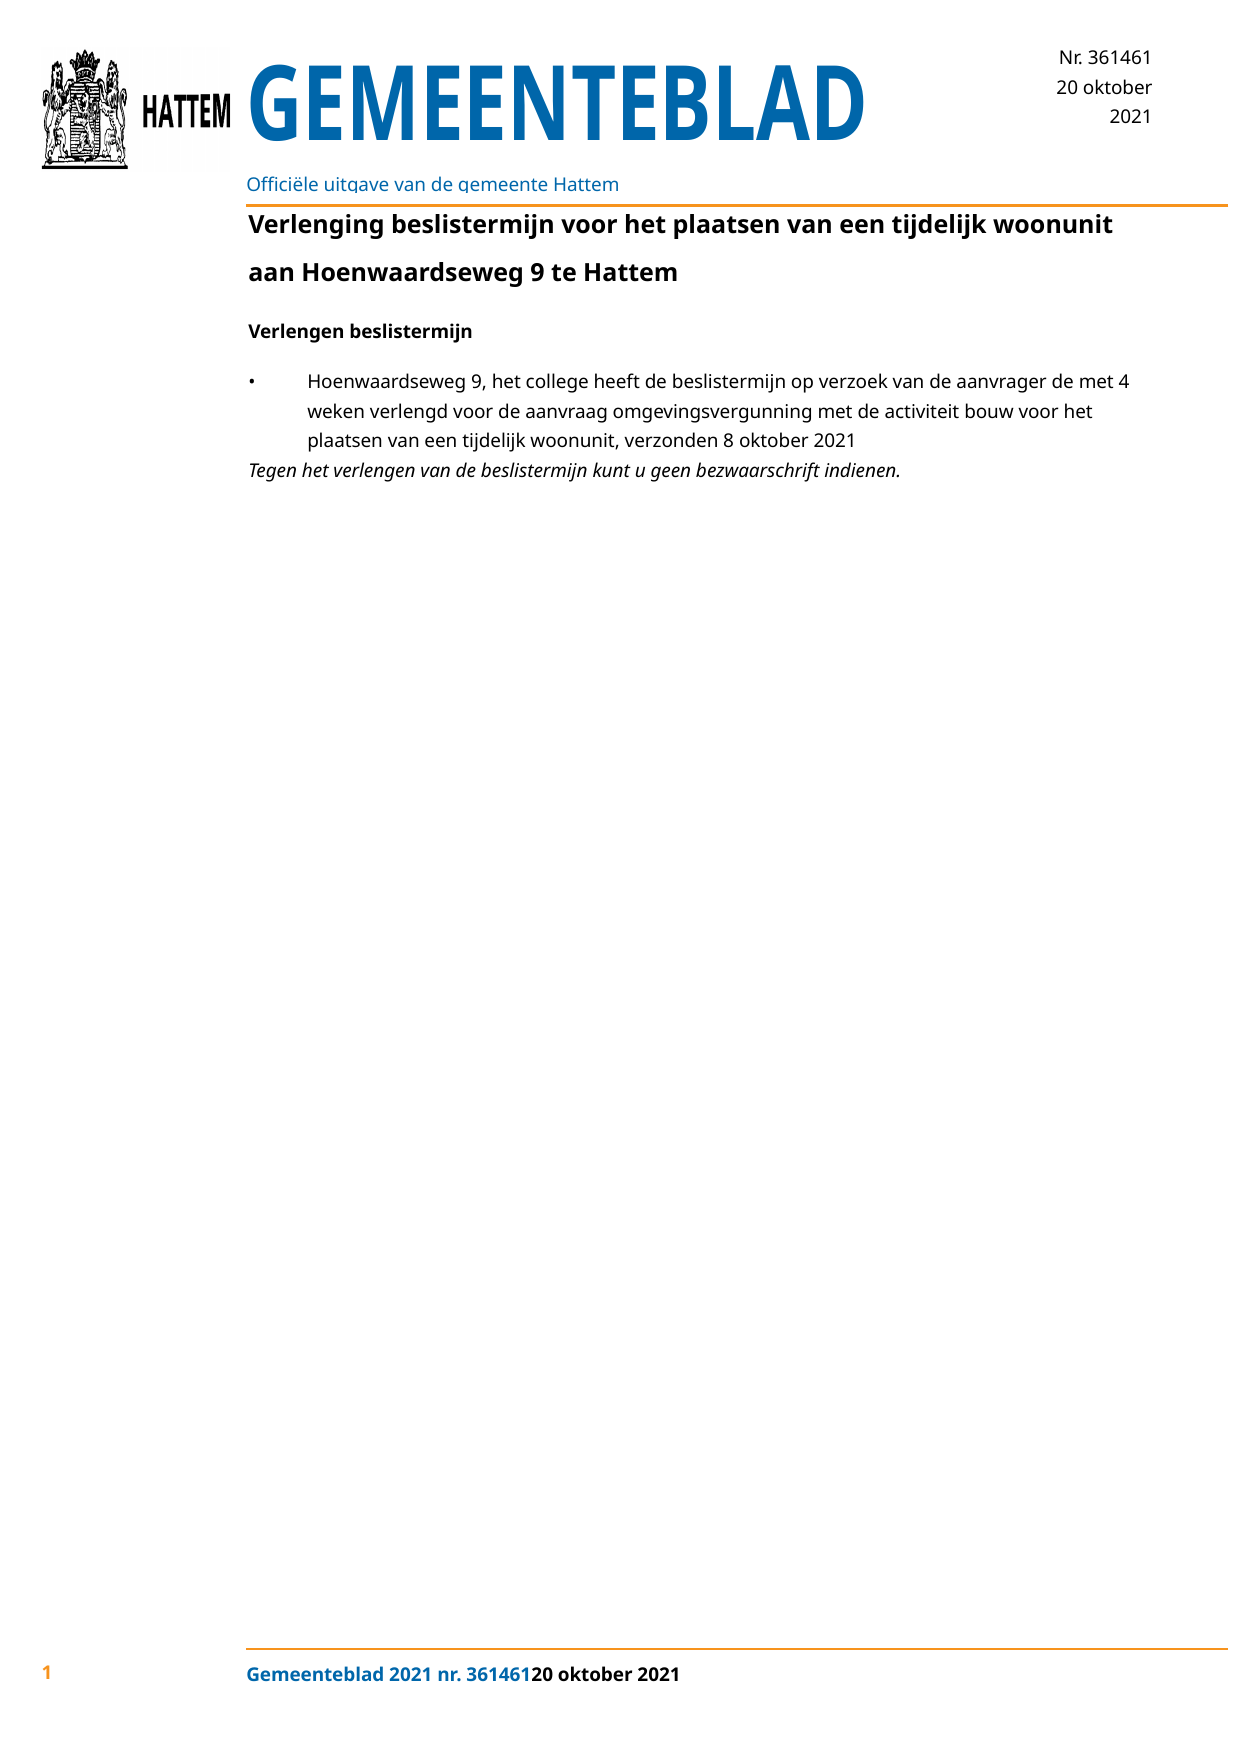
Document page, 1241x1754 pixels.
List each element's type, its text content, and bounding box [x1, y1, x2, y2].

text Verlenging beslistermijn voor het plaatsen van een tijdelijk woonunit aan Hoenwaardseweg 9 te Hattem [248, 207, 1152, 288]
picture [41, 47, 231, 172]
text Verlengen beslistermijn [248, 318, 1152, 344]
list Hoenwaardseweg 9, het college heeft de beslistermijn op verzoek van de aanvrager de met 4 weken verlengd voor de aanvraag omgevingsvergunning met de activiteit bouw voor het plaatsen van een tijdelijk woonunit, verzonden 8 oktober 2021 [248, 368, 1152, 453]
text Tegen het verlengen van de beslistermijn kunt u geen bezwaarschrift indienen. [248, 457, 1152, 483]
